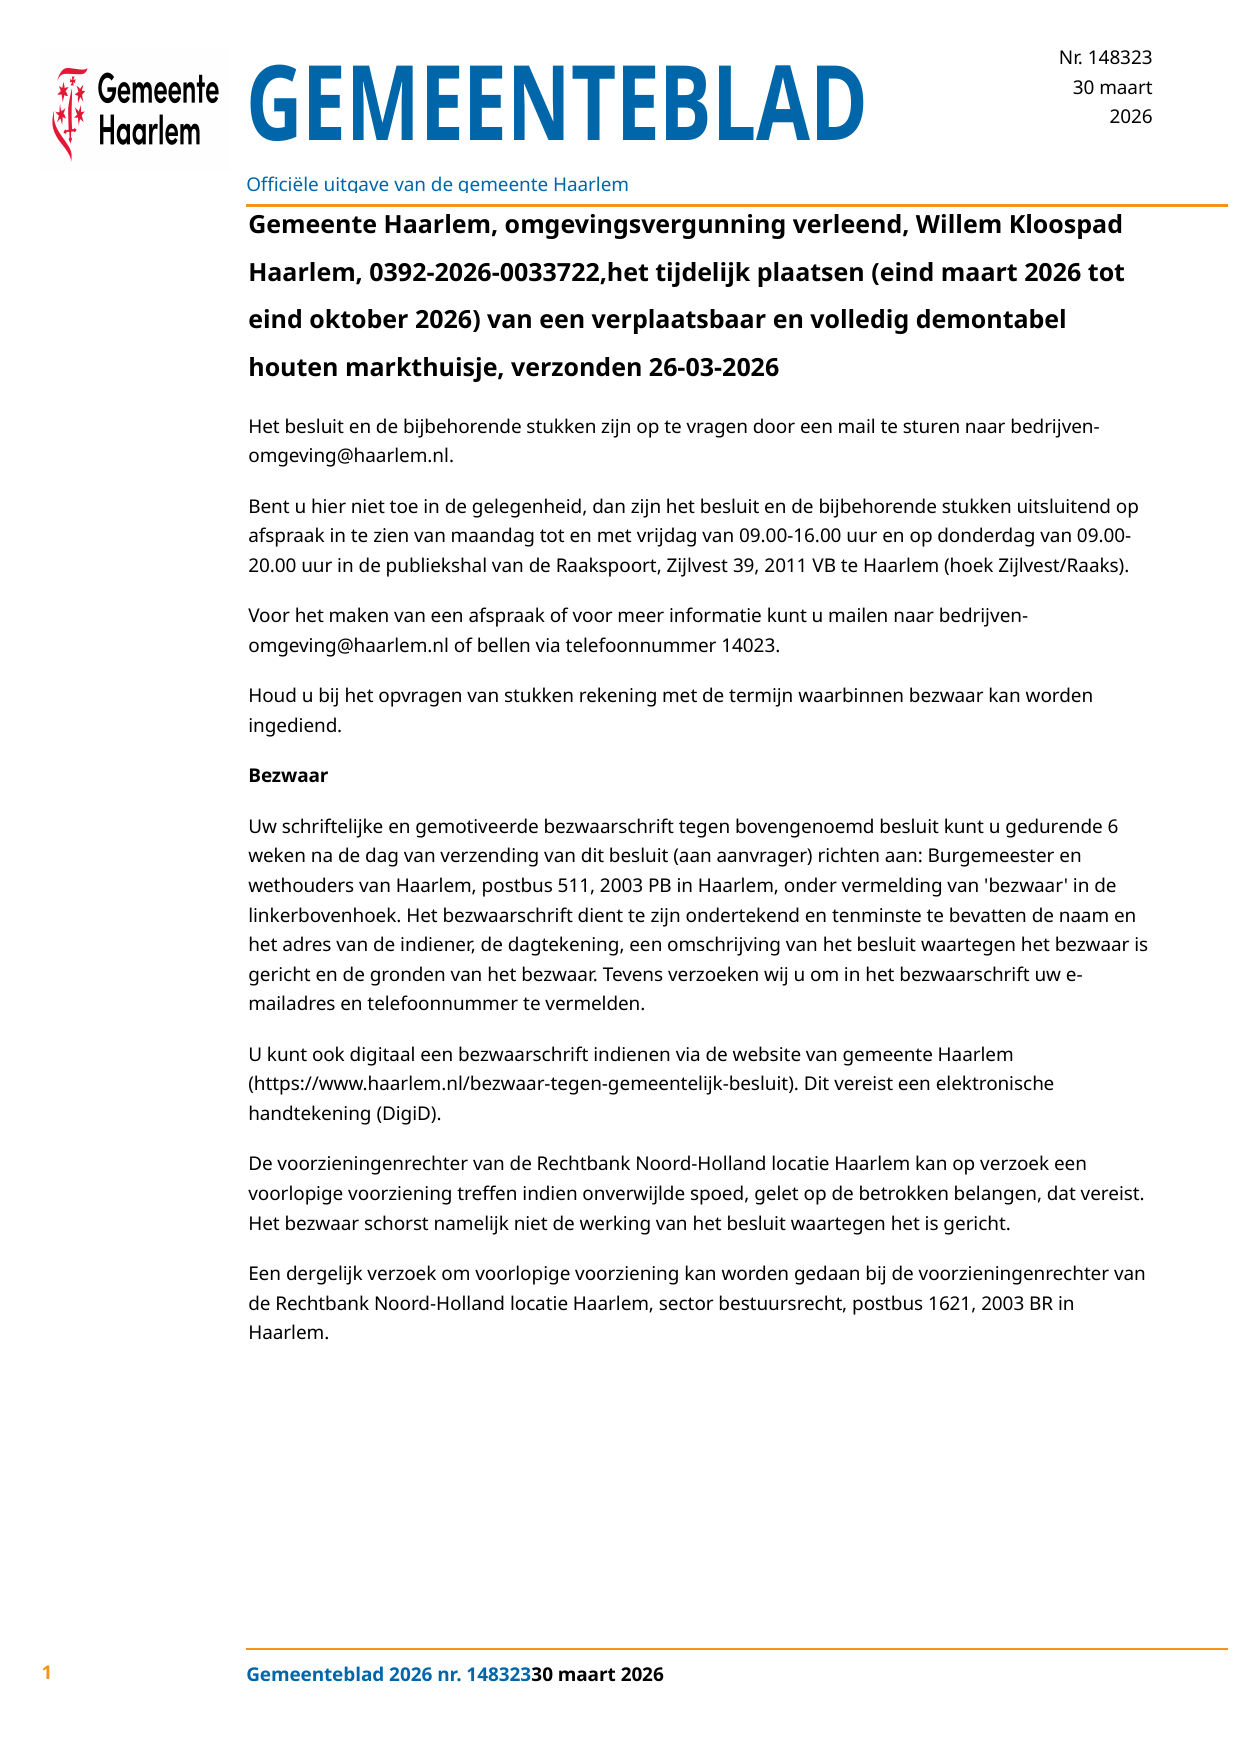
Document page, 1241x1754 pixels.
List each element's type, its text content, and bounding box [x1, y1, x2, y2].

text Gemeente Haarlem, omgevingsvergunning verleend, Willem Kloospad Haarlem, 0392-2026-0033722,het tijdelijk plaatsen (eind maart 2026 tot eind oktober 2026) van een verplaatsbaar en volledig demontabel houten markthuisje, verzonden 26-03-2026 [248, 207, 1152, 384]
text Het besluit en de bijbehorende stukken zijn op te vragen door een mail te sturen naar bedrijven-omgeving@haarlem.nl. [248, 413, 1152, 468]
text Bent u hier niet toe in de gelegenheid, dan zijn het besluit en de bijbehorende stukken uitsluitend op afspraak in te zien van maandag tot en met vrijdag van 09.00-16.00 uur en op donderdag van 09.00-20.00 uur in de publiekshal van de Raakspoort, Zijlvest 39, 2011 VB te Haarlem (hoek Zijlvest/Raaks). [248, 493, 1152, 578]
picture [41, 47, 231, 172]
text Bezwaar [248, 763, 1152, 788]
text Een dergelijk verzoek om voorlopige voorziening kan worden gedaan bij de voorzieningenrechter van de Rechtbank Noord-Holland locatie Haarlem, sector bestuursrecht, postbus 1621, 2003 BR in Haarlem. [248, 1260, 1152, 1345]
text Houd u bij het opvragen van stukken rekening met de termijn waarbinnen bezwaar kan worden ingediend. [248, 683, 1152, 738]
text Uw schriftelijke en gemotiveerde bezwaarschrift tegen bovengenoemd besluit kunt u gedurende 6 weken na de dag van verzending van dit besluit (aan aanvrager) richten aan: Burgemeester en wethouders van Haarlem, postbus 511, 2003 PB in Haarlem, onder vermelding van 'bezwaar' in de linkerbovenhoek. Het bezwaarschrift dient te zijn ondertekend en tenminste te bevatten de naam en het adres van de indiener, de dagtekening, een omschrijving van het besluit waartegen het bezwaar is gericht en de gronden van het bezwaar. Tevens verzoeken wij u om in het bezwaarschrift uw e-mailadres en telefoonnummer te vermelden. [248, 813, 1152, 1016]
text De voorzieningenrechter van de Rechtbank Noord-Holland locatie Haarlem kan op verzoek een voorlopige voorziening treffen indien onverwijlde spoed, gelet op de betrokken belangen, dat vereist. Het bezwaar schorst namelijk niet de werking van het besluit waartegen het is gericht. [248, 1151, 1152, 1236]
text Voor het maken van een afspraak of voor meer informatie kunt u mailen naar bedrijven-omgeving@haarlem.nl of bellen via telefoonnummer 14023. [248, 603, 1152, 658]
text U kunt ook digitaal een bezwaarschrift indienen via de website van gemeente Haarlem (https://www.haarlem.nl/bezwaar-tegen-gemeentelijk-besluit). Dit vereist een elektronische handtekening (DigiD). [248, 1041, 1152, 1126]
